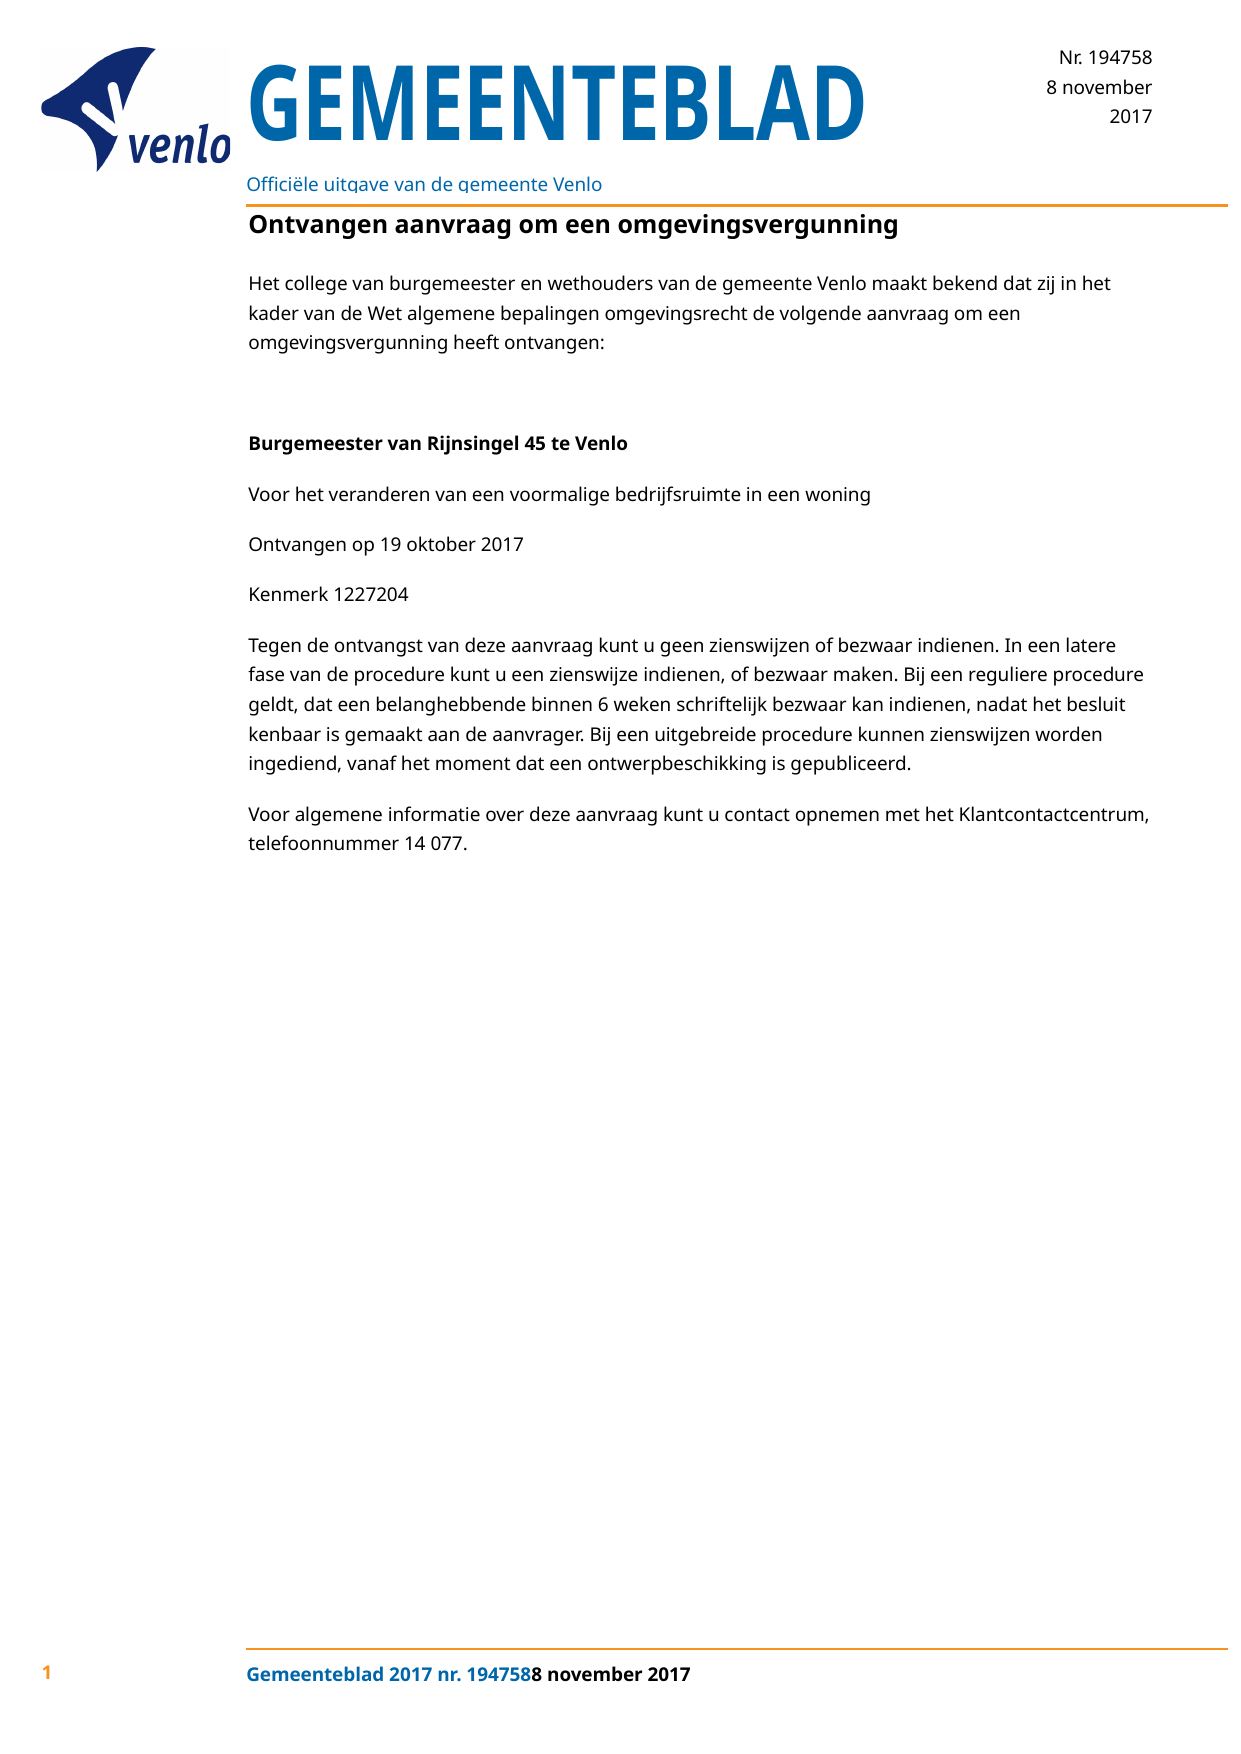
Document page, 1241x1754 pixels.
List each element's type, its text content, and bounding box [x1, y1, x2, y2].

text Voor algemene informatie over deze aanvraag kunt u contact opnemen met het Klantcontactcentrum, telefoonnummer 14 077. [248, 801, 1152, 856]
picture [41, 47, 231, 172]
text Ontvangen op 19 oktober 2017 [248, 531, 1152, 557]
text Het college van burgemeester en wethouders van de gemeente Venlo maakt bekend dat zij in het kader van de Wet algemene bepalingen omgevingsrecht de volgende aanvraag om een omgevingsvergunning heeft ontvangen: [248, 270, 1152, 355]
text Kenmerk 1227204 [248, 582, 1152, 607]
text Tegen de ontvangst van deze aanvraag kunt u geen zienswijzen of bezwaar indienen. In een latere fase van de procedure kunt u een zienswijze indienen, of bezwaar maken. Bij een reguliere procedure geldt, dat een belanghebbende binnen 6 weken schriftelijk bezwaar kan indienen, nadat het besluit kenbaar is gemaakt aan de aanvrager. Bij een uitgebreide procedure kunnen zienswijzen worden ingediend, vanaf het moment dat een ontwerpbeschikking is gepubliceerd. [248, 632, 1152, 776]
text Burgemeester van Rijnsingel 45 te Venlo [248, 430, 1152, 456]
text Ontvangen aanvraag om een omgevingsvergunning [248, 207, 1152, 241]
text Voor het veranderen van een voormalige bedrijfsruimte in een woning [248, 481, 1152, 506]
